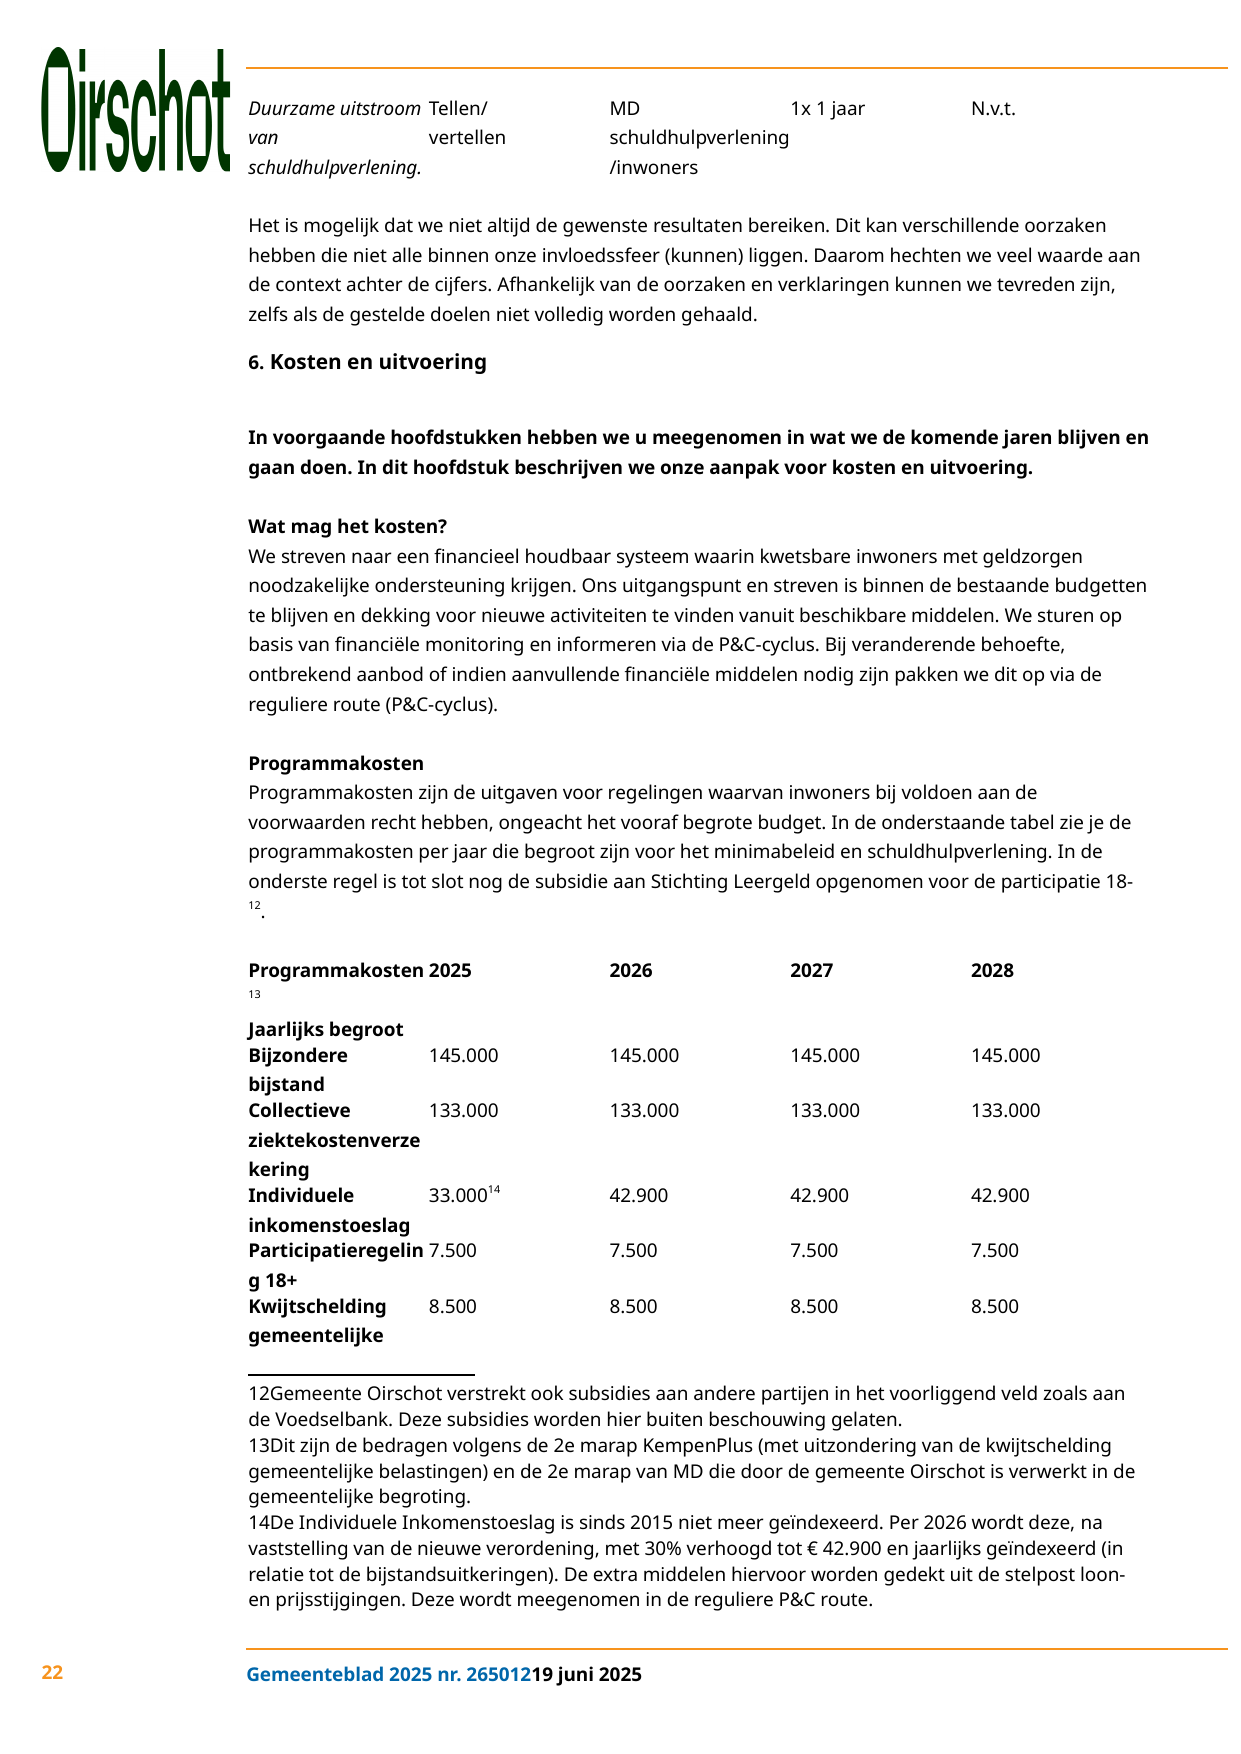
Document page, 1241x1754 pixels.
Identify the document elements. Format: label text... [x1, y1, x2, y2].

table_cell Duurzame uitstroom van schuldhulpverlening. [248, 95, 429, 180]
table_header 2028 [971, 957, 1152, 1042]
table_cell Participatieregeling 18+ [248, 1238, 429, 1293]
text Gemeente Oirschot verstrekt ook subsidies aan andere partijen in het voorliggend veld zoals aan de Voedselbank. Deze subsidies worden hier buiten beschouwing gelaten. [248, 1381, 1152, 1432]
table_cell 7.500 [790, 1238, 971, 1293]
table_cell 7.500 [971, 1238, 1152, 1293]
table_cell 8.500 [971, 1293, 1152, 1348]
table_cell 42.900 [971, 1182, 1152, 1238]
table_cell 8.500 [429, 1293, 609, 1348]
table_cell 8.500 [790, 1293, 971, 1348]
text Programmakosten zijn de uitgaven voor regelingen waarvan inwoners bij voldoen aan de voorwaarden recht hebben, ongeacht het vooraf begrote budget. In de onderstaande tabel zie je de programmakosten per jaar die begroot zijn voor het minimabeleid en schuldhulpverlening. In de onderste regel is tot slot nog de subsidie aan Stichting Leergeld opgenomen voor de participatie 18- . [248, 779, 1152, 924]
text We streven naar een financieel houdbaar systeem waarin kwetsbare inwoners met geldzorgen noodzakelijke ondersteuning krijgen. Ons uitgangspunt en streven is binnen de bestaande budgetten te blijven en dekking voor nieuwe activiteiten te vinden vanuit beschikbare middelen. We sturen op basis van financiële monitoring en informeren via de P&C-cyclus. Bij veranderende behoefte, ontbrekend aanbod of indien aanvullende financiële middelen nodig zijn pakken we dit op via de reguliere route (P&C-cyclus). [248, 543, 1152, 717]
text In voorgaande hoofdstukken hebben we u meegenomen in wat we de komende jaren blijven en gaan doen. In dit hoofdstuk beschrijven we onze aanpak voor kosten en uitvoering. [248, 424, 1152, 480]
table_header Programmakosten Jaarlijks begroot [248, 957, 429, 1042]
table_cell 133.000 [790, 1098, 971, 1182]
table_cell 133.000 [429, 1098, 609, 1182]
table_header 2025 [429, 957, 609, 1042]
text Programmakosten [248, 750, 1152, 776]
table_cell 133.000 [609, 1098, 790, 1182]
table_cell 145.000 [790, 1042, 971, 1097]
table_cell MD schuldhulpverlening/inwoners [609, 95, 790, 180]
table_cell Collectieve ziektekostenverzekering [248, 1098, 429, 1182]
text Het is mogelijk dat we niet altijd de gewenste resultaten bereiken. Dit kan verschillende oorzaken hebben die niet alle binnen onze invloedssfeer (kunnen) liggen. Daarom hechten we veel waarde aan de context achter de cijfers. Afhankelijk van de oorzaken en verklaringen kunnen we tevreden zijn, zelfs als de gestelde doelen niet volledig worden gehaald. [248, 212, 1152, 327]
table_cell Individuele inkomenstoeslag [248, 1182, 429, 1238]
table_cell 133.000 [971, 1098, 1152, 1182]
text Wat mag het kosten? [248, 513, 1152, 539]
table_header 2026 [609, 957, 790, 1042]
table_cell 8.500 [609, 1293, 790, 1348]
table_cell 145.000 [971, 1042, 1152, 1097]
table_cell Kwijtschelding gemeentelijke [248, 1293, 429, 1348]
table_cell 7.500 [609, 1238, 790, 1293]
picture [41, 47, 231, 172]
table_cell 7.500 [429, 1238, 609, 1293]
table_cell N.v.t. [971, 95, 1152, 180]
text 6. Kosten en uitvoering [248, 347, 1152, 375]
table_cell Tellen/ vertellen [429, 95, 609, 180]
table_cell 42.900 [609, 1182, 790, 1238]
table_header 2027 [790, 957, 971, 1042]
table_cell 33.000 [429, 1182, 609, 1238]
table_cell 145.000 [429, 1042, 609, 1097]
table_cell 1x 1 jaar [790, 95, 971, 180]
table_cell 145.000 [609, 1042, 790, 1097]
table_cell Bijzondere bijstand [248, 1042, 429, 1097]
table_cell 42.900 [790, 1182, 971, 1238]
